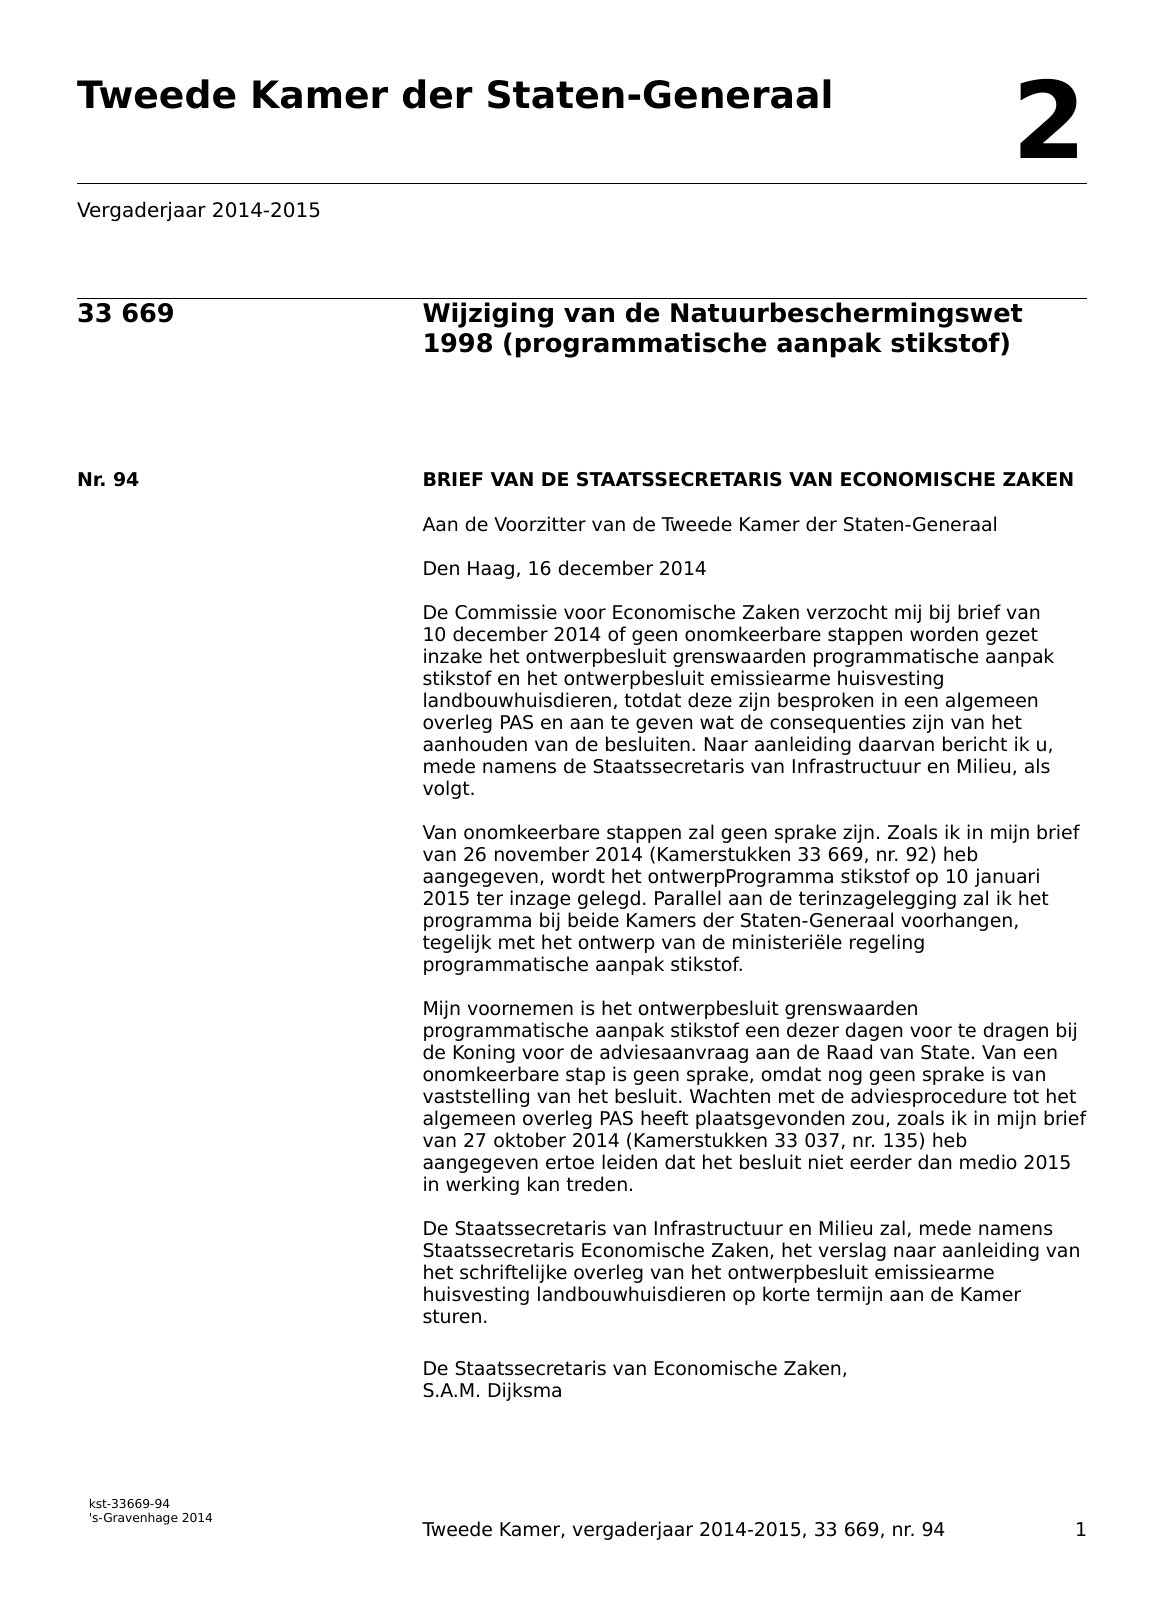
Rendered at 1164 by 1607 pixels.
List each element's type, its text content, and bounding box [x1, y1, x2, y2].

text Den Haag, 16 december 2014 [422, 558, 1087, 580]
table_cell Vergaderjaar 2014-2015 [77, 184, 1087, 298]
table_header Tweede Kamer der Staten-Generaal [77, 59, 886, 183]
text De Staatssecretaris van Economische Zaken, S.A.M. Dijksma [422, 1358, 1087, 1402]
text kst-33669-94 [88, 1497, 323, 1511]
text Mijn voornemen is het ontwerpbesluit grenswaarden programmatische aanpak stikstof een dezer dagen voor te dragen bij de Koning voor de adviesaanvraag aan de Raad van State. Van een onomkeerbare stap is geen sprake, omdat nog geen sprake is van vaststelling van het besluit. Wachten met de adviesprocedure tot het algemeen overleg PAS heeft plaatsgevonden zou, zoals ik in mijn brief van 27 oktober 2014 (Kamerstukken 33 037, nr. 135) heb aangegeven ertoe leiden dat het besluit niet eerder dan medio 2015 in werking kan treden. [422, 998, 1087, 1196]
subtitle Nr. 94 BRIEF VAN DE STAATSSECRETARIS VAN ECONOMISCHE ZAKEN [77, 469, 1087, 491]
subtitle 33 669 Wijziging van de Natuurbeschermingswet 1998 (programmatische aanpak stikstof) [77, 299, 1087, 358]
text Aan de Voorzitter van de Tweede Kamer der Staten-Generaal [422, 513, 1087, 536]
text Van onomkeerbare stappen zal geen sprake zijn. Zoals ik in mijn brief van 26 november 2014 (Kamerstukken 33 669, nr. 92) heb aangegeven, wordt het ontwerpProgramma stikstof op 10 januari 2015 ter inzage gelegd. Parallel aan de terinzagelegging zal ik het programma bij beide Kamers der Staten-Generaal voorhangen, tegelijk met het ontwerp van de ministeriële regeling programmatische aanpak stikstof. [422, 822, 1087, 976]
text 's-Gravenhage 2014 [88, 1511, 323, 1525]
text De Commissie voor Economische Zaken verzocht mij bij brief van 10 december 2014 of geen onomkeerbare stappen worden gezet inzake het ontwerpbesluit grenswaarden programmatische aanpak stikstof en het ontwerpbesluit emissiearme huisvesting landbouwhuisdieren, totdat deze zijn besproken in een algemeen overleg PAS en aan te geven wat de consequenties zijn van het aanhouden van de besluiten. Naar aanleiding daarvan bericht ik u, mede namens de Staatssecretaris van Infrastructuur en Milieu, als volgt. [422, 602, 1087, 800]
table_header 2 [886, 59, 1087, 183]
text De Staatssecretaris van Infrastructuur en Milieu zal, mede namens Staatssecretaris Economische Zaken, het verslag naar aanleiding van het schriftelijke overleg van het ontwerpbesluit emissiearme huisvesting landbouwhuisdieren op korte termijn aan de Kamer sturen. [422, 1218, 1087, 1328]
